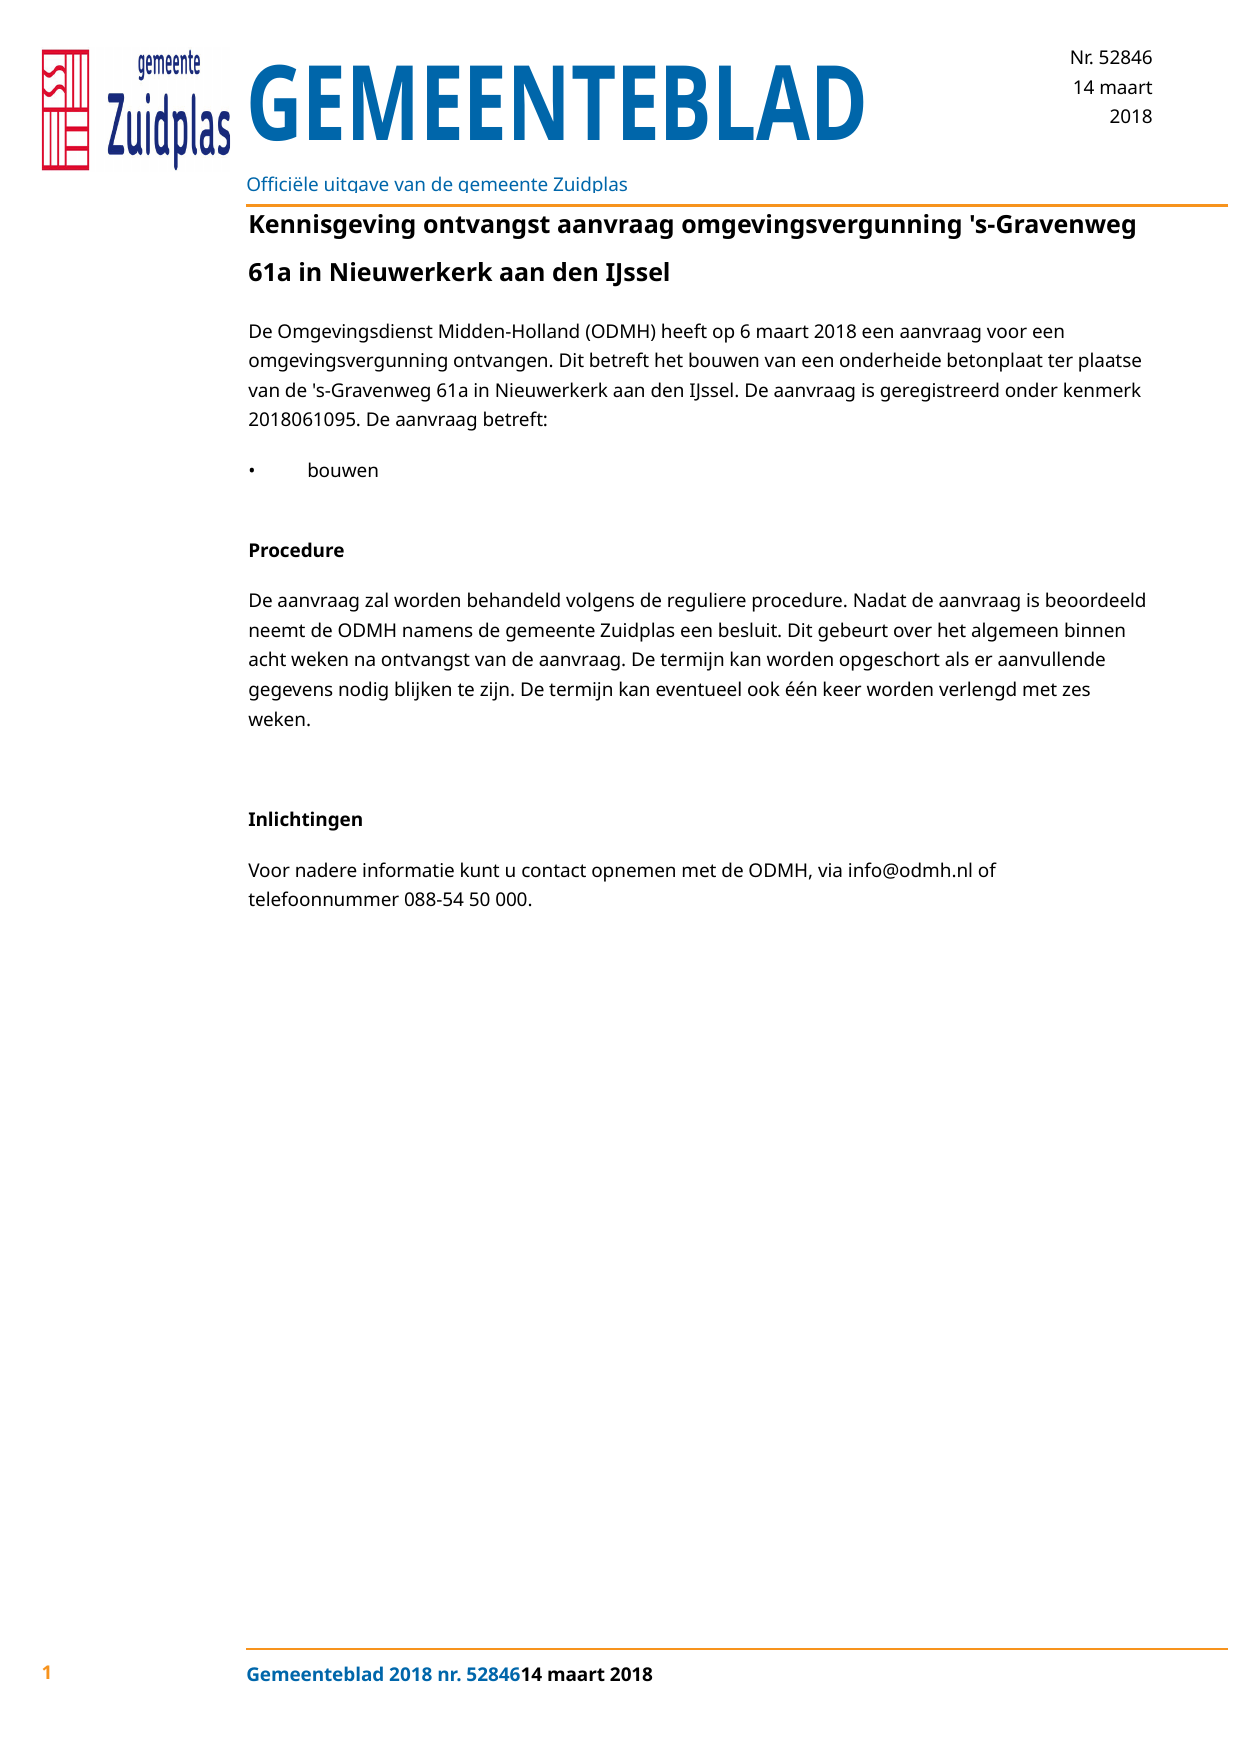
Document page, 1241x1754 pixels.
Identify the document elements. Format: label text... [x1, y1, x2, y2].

text Kennisgeving ontvangst aanvraag omgevingsvergunning 's-Gravenweg 61a in Nieuwerkerk aan den IJssel [248, 207, 1152, 288]
text Voor nadere informatie kunt u contact opnemen met de ODMH, via info@odmh.nl of telefoonnummer 088-54 50 000. [248, 857, 1152, 912]
text Procedure [248, 537, 1152, 563]
text Inlichtingen [248, 807, 1152, 832]
list bouwen [248, 457, 1152, 483]
text De aanvraag zal worden behandeld volgens de reguliere procedure. Nadat de aanvraag is beoordeeld neemt de ODMH namens de gemeente Zuidplas een besluit. Dit gebeurt over het algemeen binnen acht weken na ontvangst van de aanvraag. De termijn kan worden opgeschort als er aanvullende gegevens nodig blijken te zijn. De termijn kan eventueel ook één keer worden verlengd met zes weken. [248, 587, 1152, 732]
text De Omgevingsdienst Midden-Holland (ODMH) heeft op 6 maart 2018 een aanvraag voor een omgevingsvergunning ontvangen. Dit betreft het bouwen van een onderheide betonplaat ter plaatse van de 's-Gravenweg 61a in Nieuwerkerk aan den IJssel. De aanvraag is geregistreerd onder kenmerk 2018061095. De aanvraag betreft: [248, 318, 1152, 432]
picture [41, 47, 231, 172]
